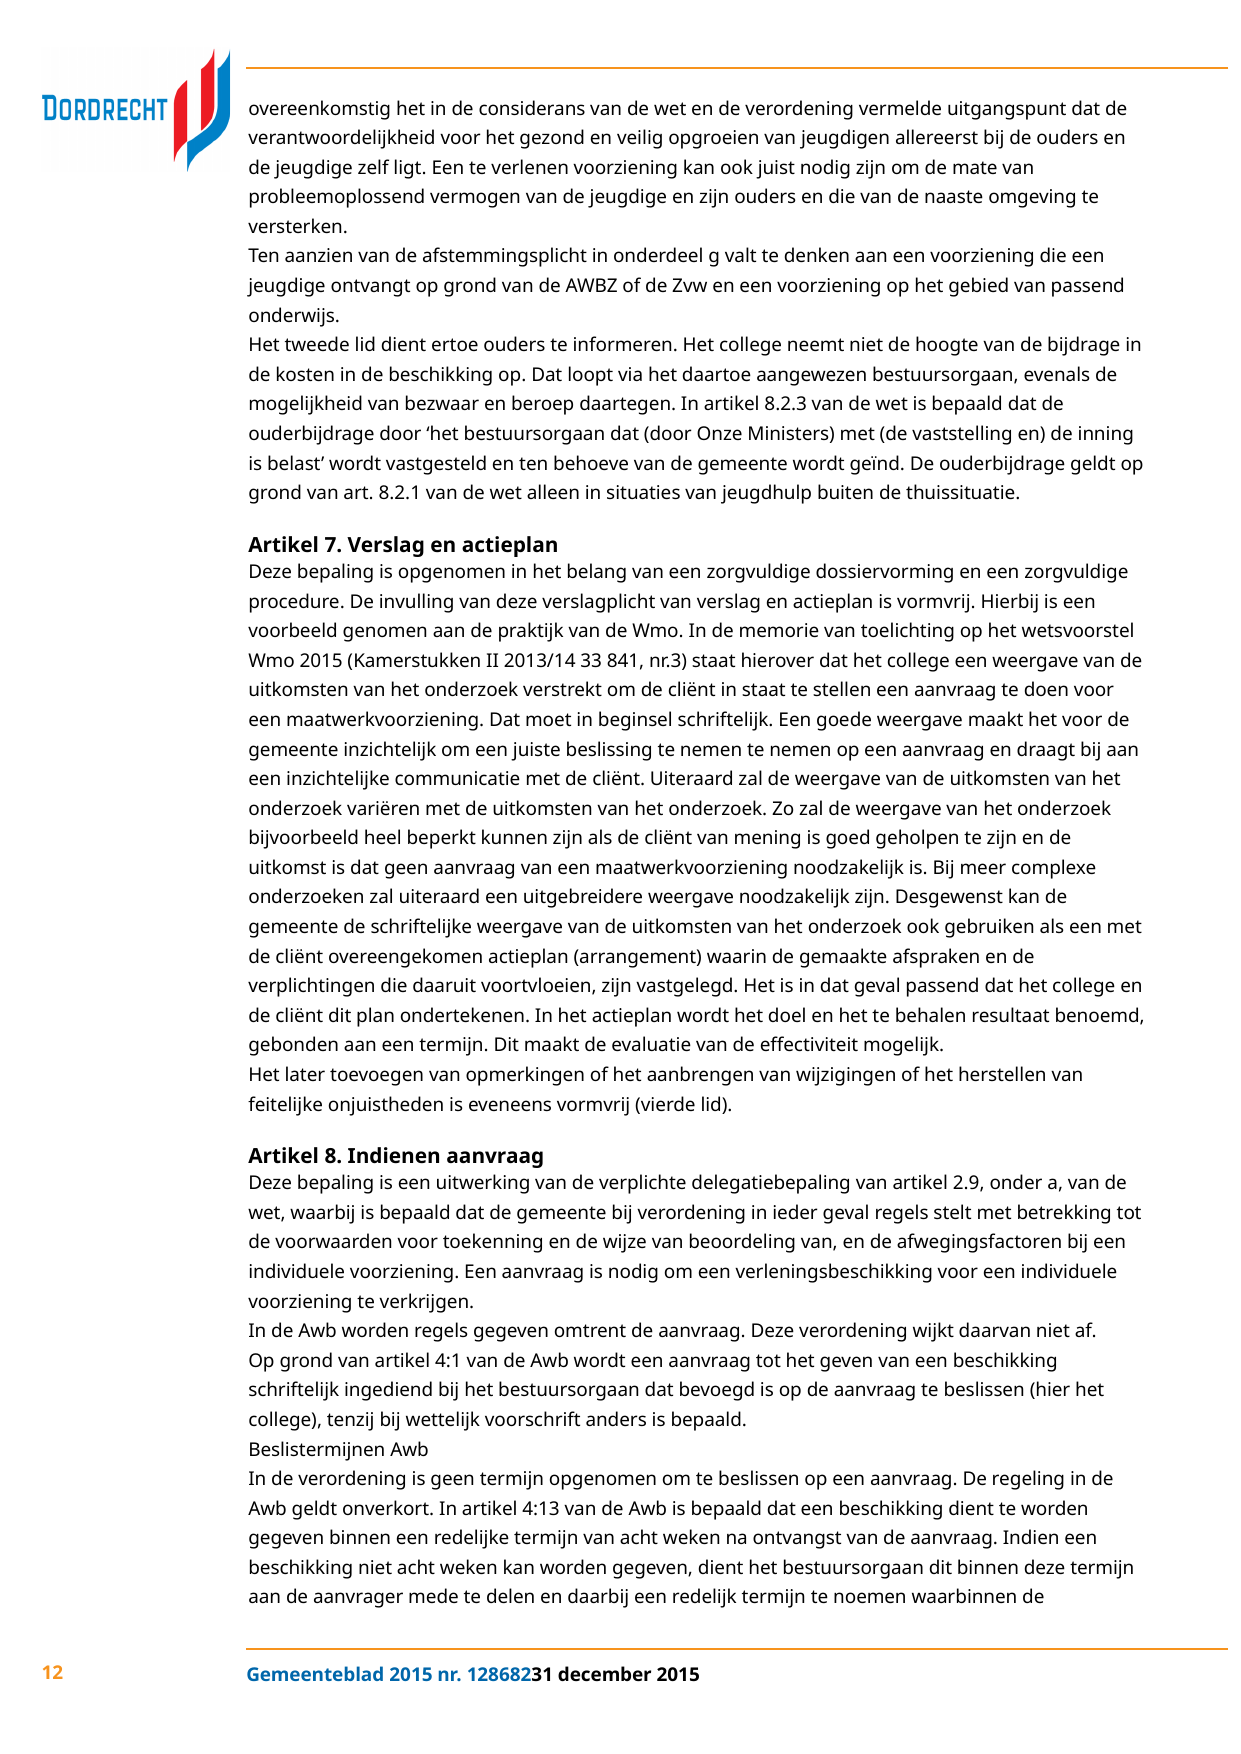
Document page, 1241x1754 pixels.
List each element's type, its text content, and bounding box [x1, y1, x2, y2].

picture [41, 47, 231, 172]
text Het later toevoegen van opmerkingen of het aanbrengen van wijzigingen of het herstellen van feitelijke onjuistheden is eveneens vormvrij (vierde lid). [248, 1061, 1152, 1116]
text overeenkomstig het in de considerans van de wet en de verordening vermelde uitgangspunt dat de verantwoordelijkheid voor het gezond en veilig opgroeien van jeugdigen allereerst bij de ouders en de jeugdige zelf ligt. Een te verlenen voorziening kan ook juist nodig zijn om de mate van probleemoplossend vermogen van de jeugdige en zijn ouders en die van de naaste omgeving te versterken. [248, 95, 1152, 239]
text Artikel 7. Verslag en actieplan [248, 530, 1152, 558]
text Beslistermijnen Awb [248, 1436, 1152, 1462]
text Op grond van artikel 4:1 van de Awb wordt een aanvraag tot het geven van een beschikking schriftelijk ingediend bij het bestuursorgaan dat bevoegd is op de aanvraag te beslissen (hier het college), tenzij bij wettelijk voorschrift anders is bepaald. [248, 1347, 1152, 1432]
text Deze bepaling is opgenomen in het belang van een zorgvuldige dossiervorming en een zorgvuldige procedure. De invulling van deze verslagplicht van verslag en actieplan is vormvrij. Hierbij is een voorbeeld genomen aan de praktijk van de Wmo. In de memorie van toelichting op het wetsvoorstel Wmo 2015 (Kamerstukken II 2013/14 33 841, nr.3) staat hierover dat het college een weergave van de uitkomsten van het onderzoek verstrekt om de cliënt in staat te stellen een aanvraag te doen voor een maatwerkvoorziening. Dat moet in beginsel schriftelijk. Een goede weergave maakt het voor de gemeente inzichtelijk om een juiste beslissing te nemen te nemen op een aanvraag en draagt bij aan een inzichtelijke communicatie met de cliënt. Uiteraard zal de weergave van de uitkomsten van het onderzoek variëren met de uitkomsten van het onderzoek. Zo zal de weergave van het onderzoek bijvoorbeeld heel beperkt kunnen zijn als de cliënt van mening is goed geholpen te zijn en de uitkomst is dat geen aanvraag van een maatwerkvoorziening noodzakelijk is. Bij meer complexe onderzoeken zal uiteraard een uitgebreidere weergave noodzakelijk zijn. Desgewenst kan de gemeente de schriftelijke weergave van de uitkomsten van het onderzoek ook gebruiken als een met de cliënt overeengekomen actieplan (arrangement) waarin de gemaakte afspraken en de verplichtingen die daaruit voortvloeien, zijn vastgelegd. Het is in dat geval passend dat het college en de cliënt dit plan ondertekenen. In het actieplan wordt het doel en het te behalen resultaat benoemd, gebonden aan een termijn. Dit maakt de evaluatie van de effectiviteit mogelijk. [248, 558, 1152, 1057]
text Het tweede lid dient ertoe ouders te informeren. Het college neemt niet de hoogte van de bijdrage in de kosten in de beschikking op. Dat loopt via het daartoe aangewezen bestuursorgaan, evenals de mogelijkheid van bezwaar en beroep daartegen. In artikel 8.2.3 van de wet is bepaald dat de ouderbijdrage door ‘het bestuursorgaan dat (door Onze Ministers) met (de vaststelling en) de inning is belast’ wordt vastgesteld en ten behoeve van de gemeente wordt geïnd. De ouderbijdrage geldt op grond van art. 8.2.1 van de wet alleen in situaties van jeugdhulp buiten de thuissituatie. [248, 331, 1152, 505]
text Artikel 8. Indienen aanvraag [248, 1141, 1152, 1169]
text In de Awb worden regels gegeven omtrent de aanvraag. Deze verordening wijkt daarvan niet af. [248, 1317, 1152, 1343]
text In de verordening is geen termijn opgenomen om te beslissen op een aanvraag. De regeling in de Awb geldt onverkort. In artikel 4:13 van de Awb is bepaald dat een beschikking dient te worden gegeven binnen een redelijke termijn van acht weken na ontvangst van de aanvraag. Indien een beschikking niet acht weken kan worden gegeven, dient het bestuursorgaan dit binnen deze termijn aan de aanvrager mede te delen en daarbij een redelijk termijn te noemen waarbinnen de [248, 1465, 1152, 1609]
text Ten aanzien van de afstemmingsplicht in onderdeel g valt te denken aan een voorziening die een jeugdige ontvangt op grond van de AWBZ of de Zvw en een voorziening op het gebied van passend onderwijs. [248, 243, 1152, 328]
text Deze bepaling is een uitwerking van de verplichte delegatiebepaling van artikel 2.9, onder a, van de wet, waarbij is bepaald dat de gemeente bij verordening in ieder geval regels stelt met betrekking tot de voorwaarden voor toekenning en de wijze van beoordeling van, en de afwegingsfactoren bij een individuele voorziening. Een aanvraag is nodig om een verleningsbeschikking voor een individuele voorziening te verkrijgen. [248, 1169, 1152, 1314]
